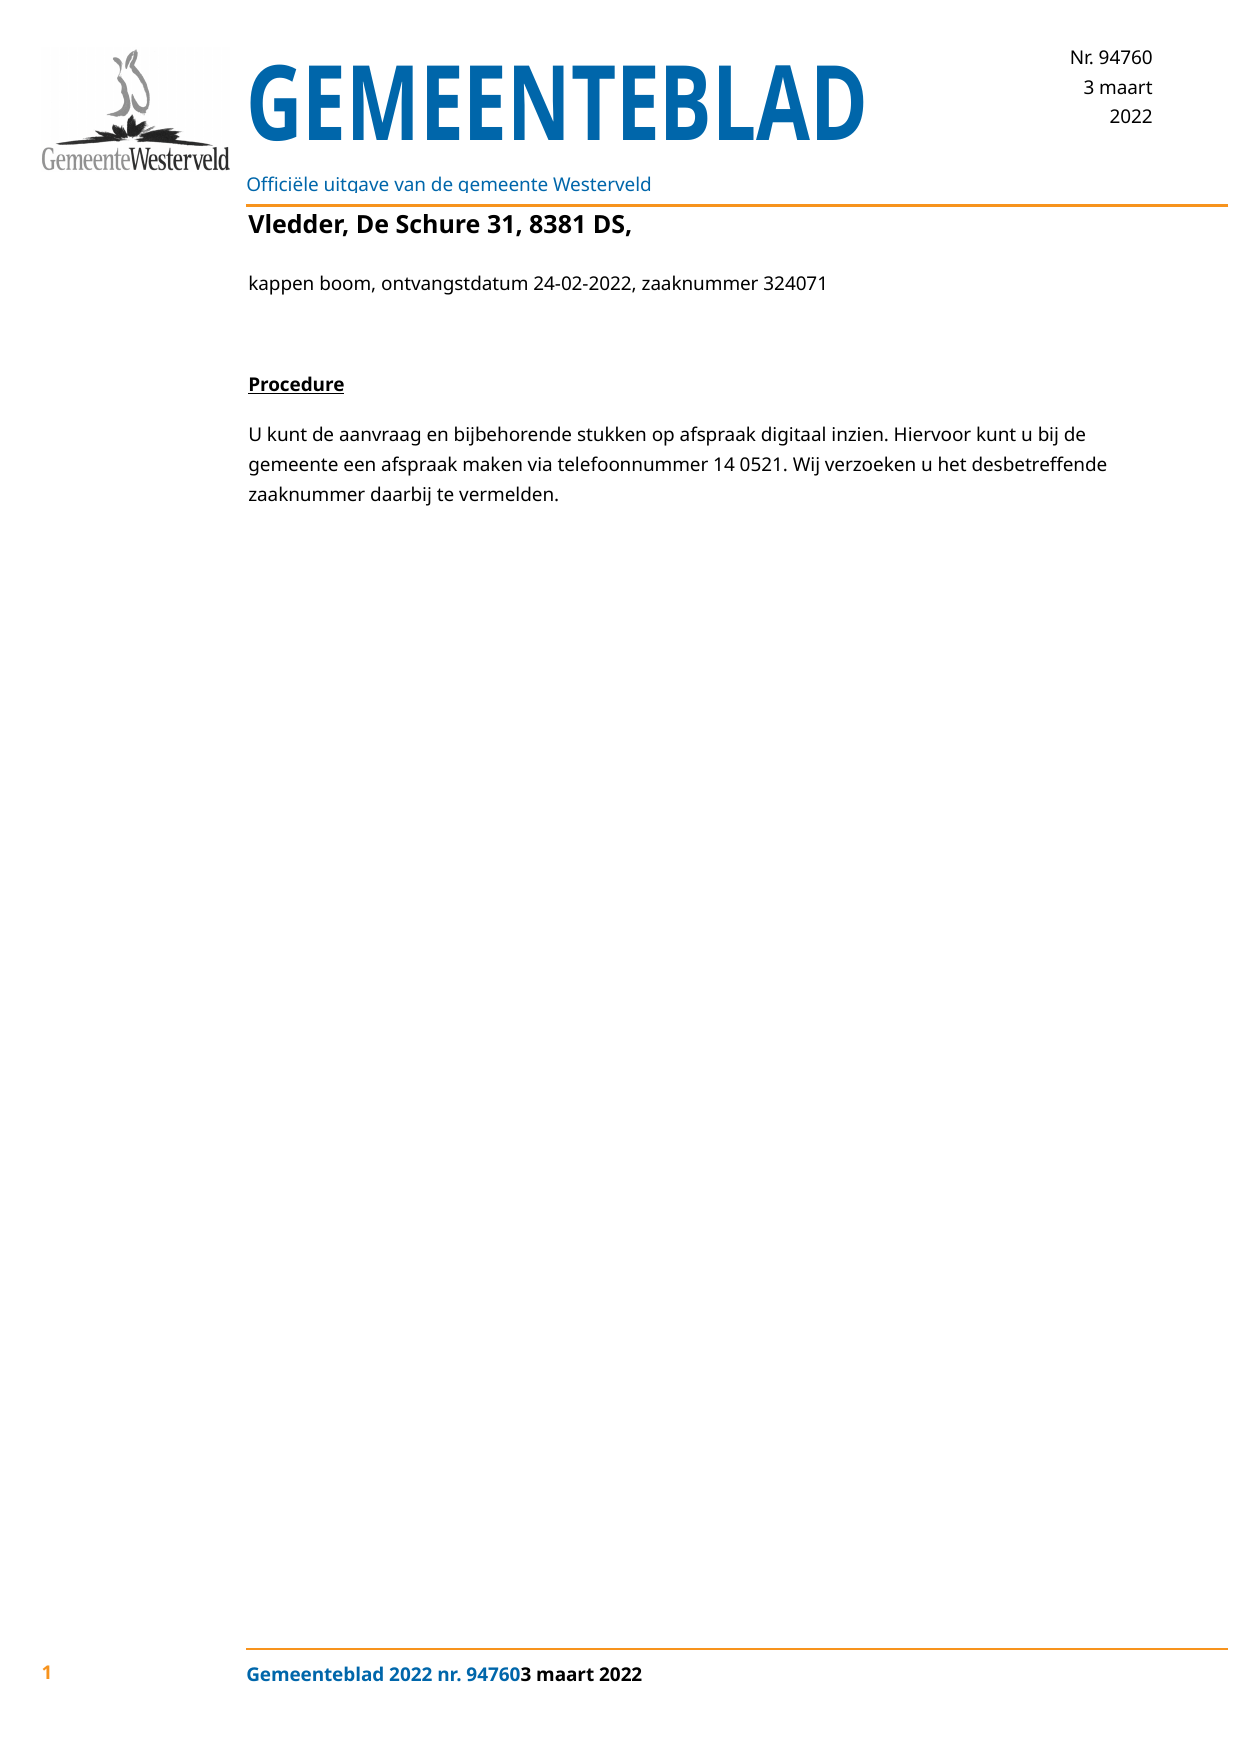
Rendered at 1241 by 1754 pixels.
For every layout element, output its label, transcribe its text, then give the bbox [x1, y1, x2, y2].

text kappen boom, ontvangstdatum 24-02-2022, zaaknummer 324071 [248, 270, 1152, 296]
picture [41, 47, 231, 172]
text U kunt de aanvraag en bijbehorende stukken op afspraak digitaal inzien. Hiervoor kunt u bij de gemeente een afspraak maken via telefoonnummer 14 0521. Wij verzoeken u het desbetreffende zaaknummer daarbij te vermelden. [248, 422, 1152, 506]
text Vledder, De Schure 31, 8381 DS, [248, 207, 1152, 241]
text Procedure [248, 371, 1152, 397]
